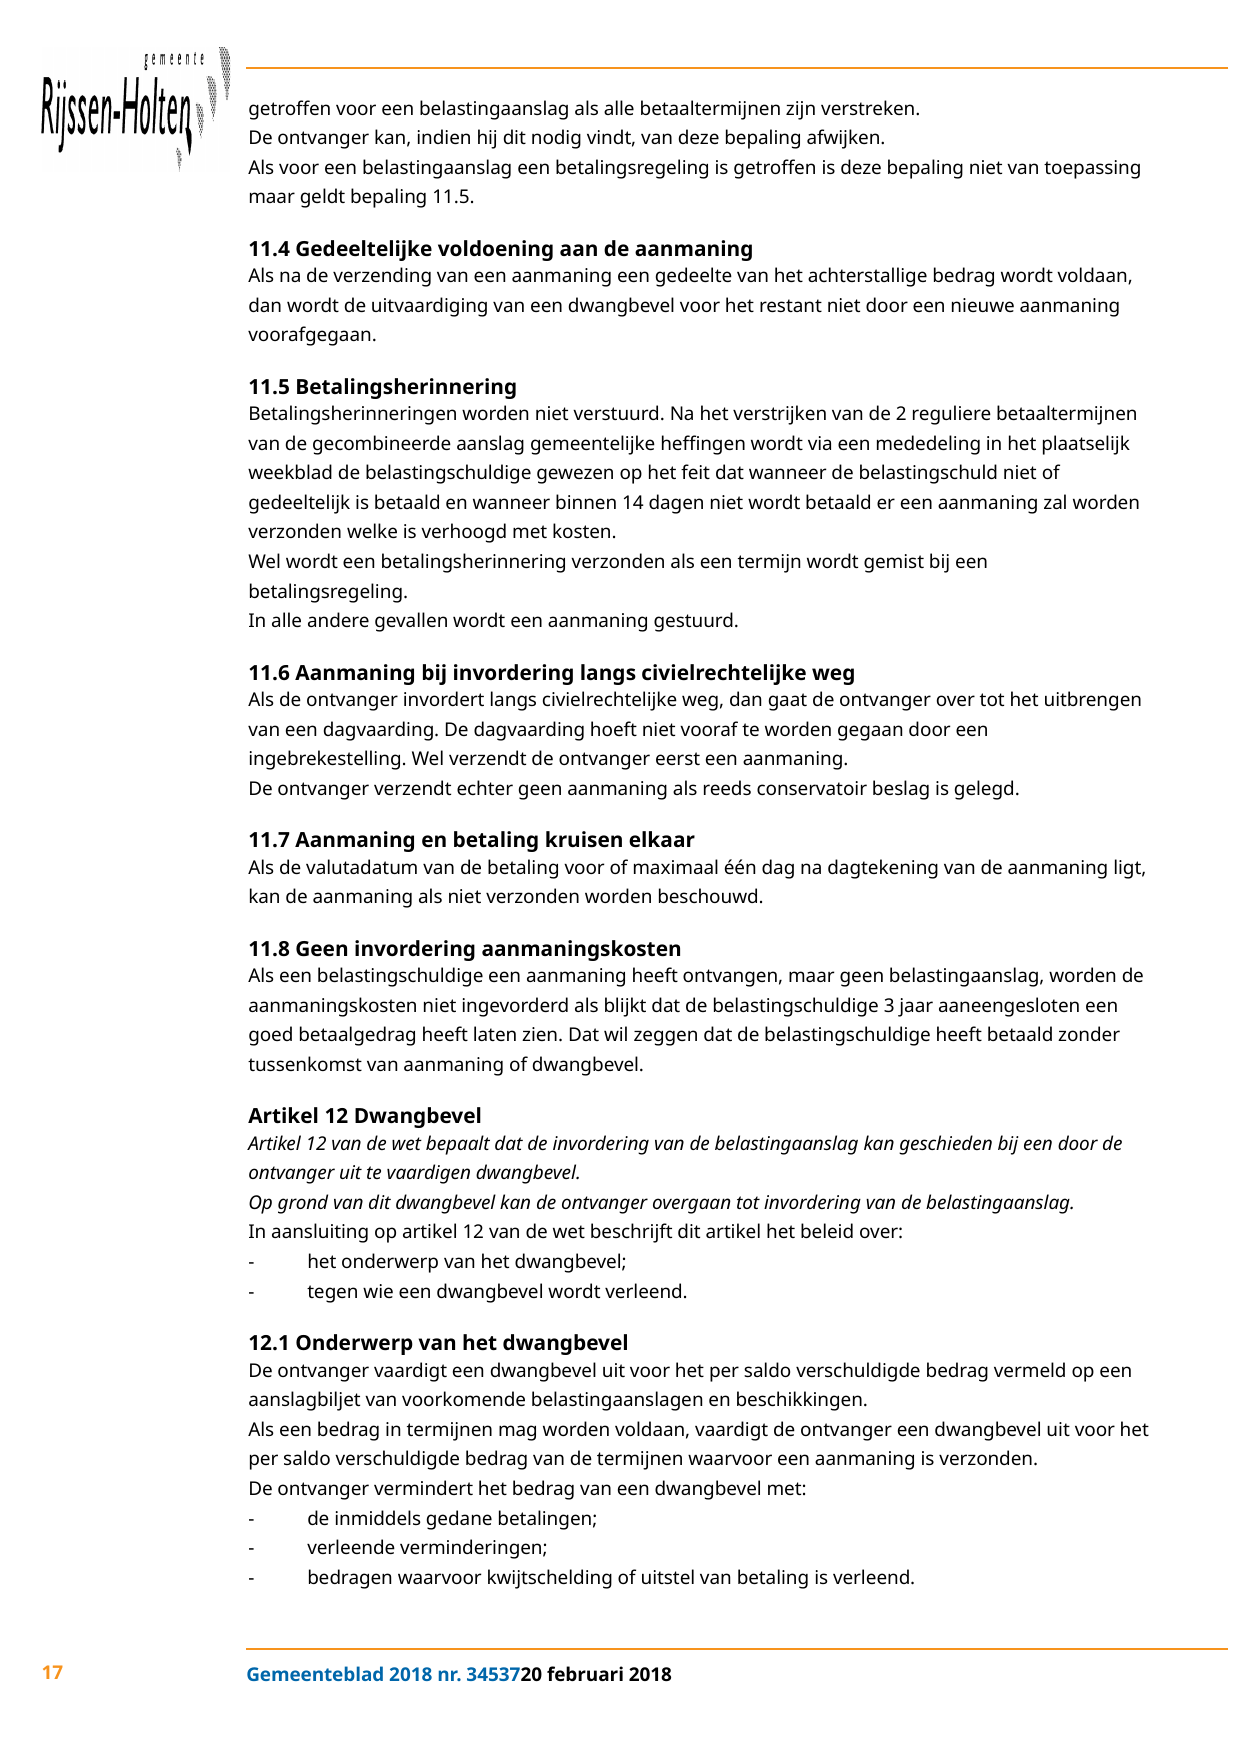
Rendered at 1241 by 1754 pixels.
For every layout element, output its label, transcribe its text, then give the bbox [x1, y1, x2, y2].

picture [41, 47, 231, 172]
list bedragen waarvoor kwijtschelding of uitstel van betaling is verleend. [248, 1564, 1152, 1589]
list het onderwerp van het dwangbevel; [248, 1248, 1152, 1274]
text De ontvanger kan, indien hij dit nodig vindt, van deze bepaling afwijken. [248, 124, 1152, 150]
text In alle andere gevallen wordt een aanmaning gestuurd. [248, 607, 1152, 633]
text 11.7 Aanmaning en betaling kruisen elkaar [248, 826, 1152, 854]
list de inmiddels gedane betalingen; [248, 1505, 1152, 1530]
text In aansluiting op artikel 12 van de wet beschrijft dit artikel het beleid over: [248, 1219, 1152, 1244]
text Op grond van dit dwangbevel kan de ontvanger overgaan tot invordering van de belastingaanslag. [248, 1189, 1152, 1215]
text 11.4 Gedeeltelijke voldoening aan de aanmaning [248, 234, 1152, 262]
list tegen wie een dwangbevel wordt verleend. [248, 1278, 1152, 1304]
text 12.1 Onderwerp van het dwangbevel [248, 1328, 1152, 1357]
text Als de valutadatum van de betaling voor of maximaal één dag na dagtekening van de aanmaning ligt, kan de aanmaning als niet verzonden worden beschouwd. [248, 854, 1152, 909]
text Wel wordt een betalingsherinnering verzonden als een termijn wordt gemist bij een betalingsregeling. [248, 548, 1152, 604]
text Als de ontvanger invordert langs civielrechtelijke weg, dan gaat de ontvanger over tot het uitbrengen van een dagvaarding. De dagvaarding hoeft niet vooraf te worden gegaan door een ingebrekestelling. Wel verzendt de ontvanger eerst een aanmaning. [248, 686, 1152, 771]
text Als voor een belastingaanslag een betalingsregeling is getroffen is deze bepaling niet van toepassing maar geldt bepaling 11.5. [248, 154, 1152, 209]
text De ontvanger vaardigt een dwangbevel uit voor het per saldo verschuldigde bedrag vermeld op een aanslagbiljet van voorkomende belastingaanslagen en beschikkingen. [248, 1357, 1152, 1412]
text De ontvanger vermindert het bedrag van een dwangbevel met: [248, 1475, 1152, 1501]
text 11.6 Aanmaning bij invordering langs civielrechtelijke weg [248, 658, 1152, 686]
text Als na de verzending van een aanmaning een gedeelte van het achterstallige bedrag wordt voldaan, dan wordt de uitvaardiging van een dwangbevel voor het restant niet door een nieuwe aanmaning voorafgegaan. [248, 262, 1152, 347]
text De ontvanger verzendt echter geen aanmaning als reeds conservatoir beslag is gelegd. [248, 775, 1152, 801]
text 11.8 Geen invordering aanmaningskosten [248, 934, 1152, 962]
text Betalingsherinneringen worden niet verstuurd. Na het verstrijken van de 2 reguliere betaaltermijnen van de gecombineerde aanslag gemeentelijke heffingen wordt via een mededeling in het plaatselijk weekblad de belastingschuldige gewezen op het feit dat wanneer de belastingschuld niet of gedeeltelijk is betaald en wanneer binnen 14 dagen niet wordt betaald er een aanmaning zal worden verzonden welke is verhoogd met kosten. [248, 400, 1152, 544]
text Artikel 12 van de wet bepaalt dat de invordering van de belastingaanslag kan geschieden bij een door de ontvanger uit te vaardigen dwangbevel. [248, 1130, 1152, 1185]
text Artikel 12 Dwangbevel [248, 1102, 1152, 1130]
text Als een belastingschuldige een aanmaning heeft ontvangen, maar geen belastingaanslag, worden de aanmaningskosten niet ingevorderd als blijkt dat de belastingschuldige 3 jaar aaneengesloten een goed betaalgedrag heeft laten zien. Dat wil zeggen dat de belastingschuldige heeft betaald zonder tussenkomst van aanmaning of dwangbevel. [248, 962, 1152, 1077]
text 11.5 Betalingsherinnering [248, 372, 1152, 400]
list verleende verminderingen; [248, 1534, 1152, 1560]
text getroffen voor een belastingaanslag als alle betaaltermijnen zijn verstreken. [248, 95, 1152, 121]
text Als een bedrag in termijnen mag worden voldaan, vaardigt de ontvanger een dwangbevel uit voor het per saldo verschuldigde bedrag van de termijnen waarvoor een aanmaning is verzonden. [248, 1416, 1152, 1471]
